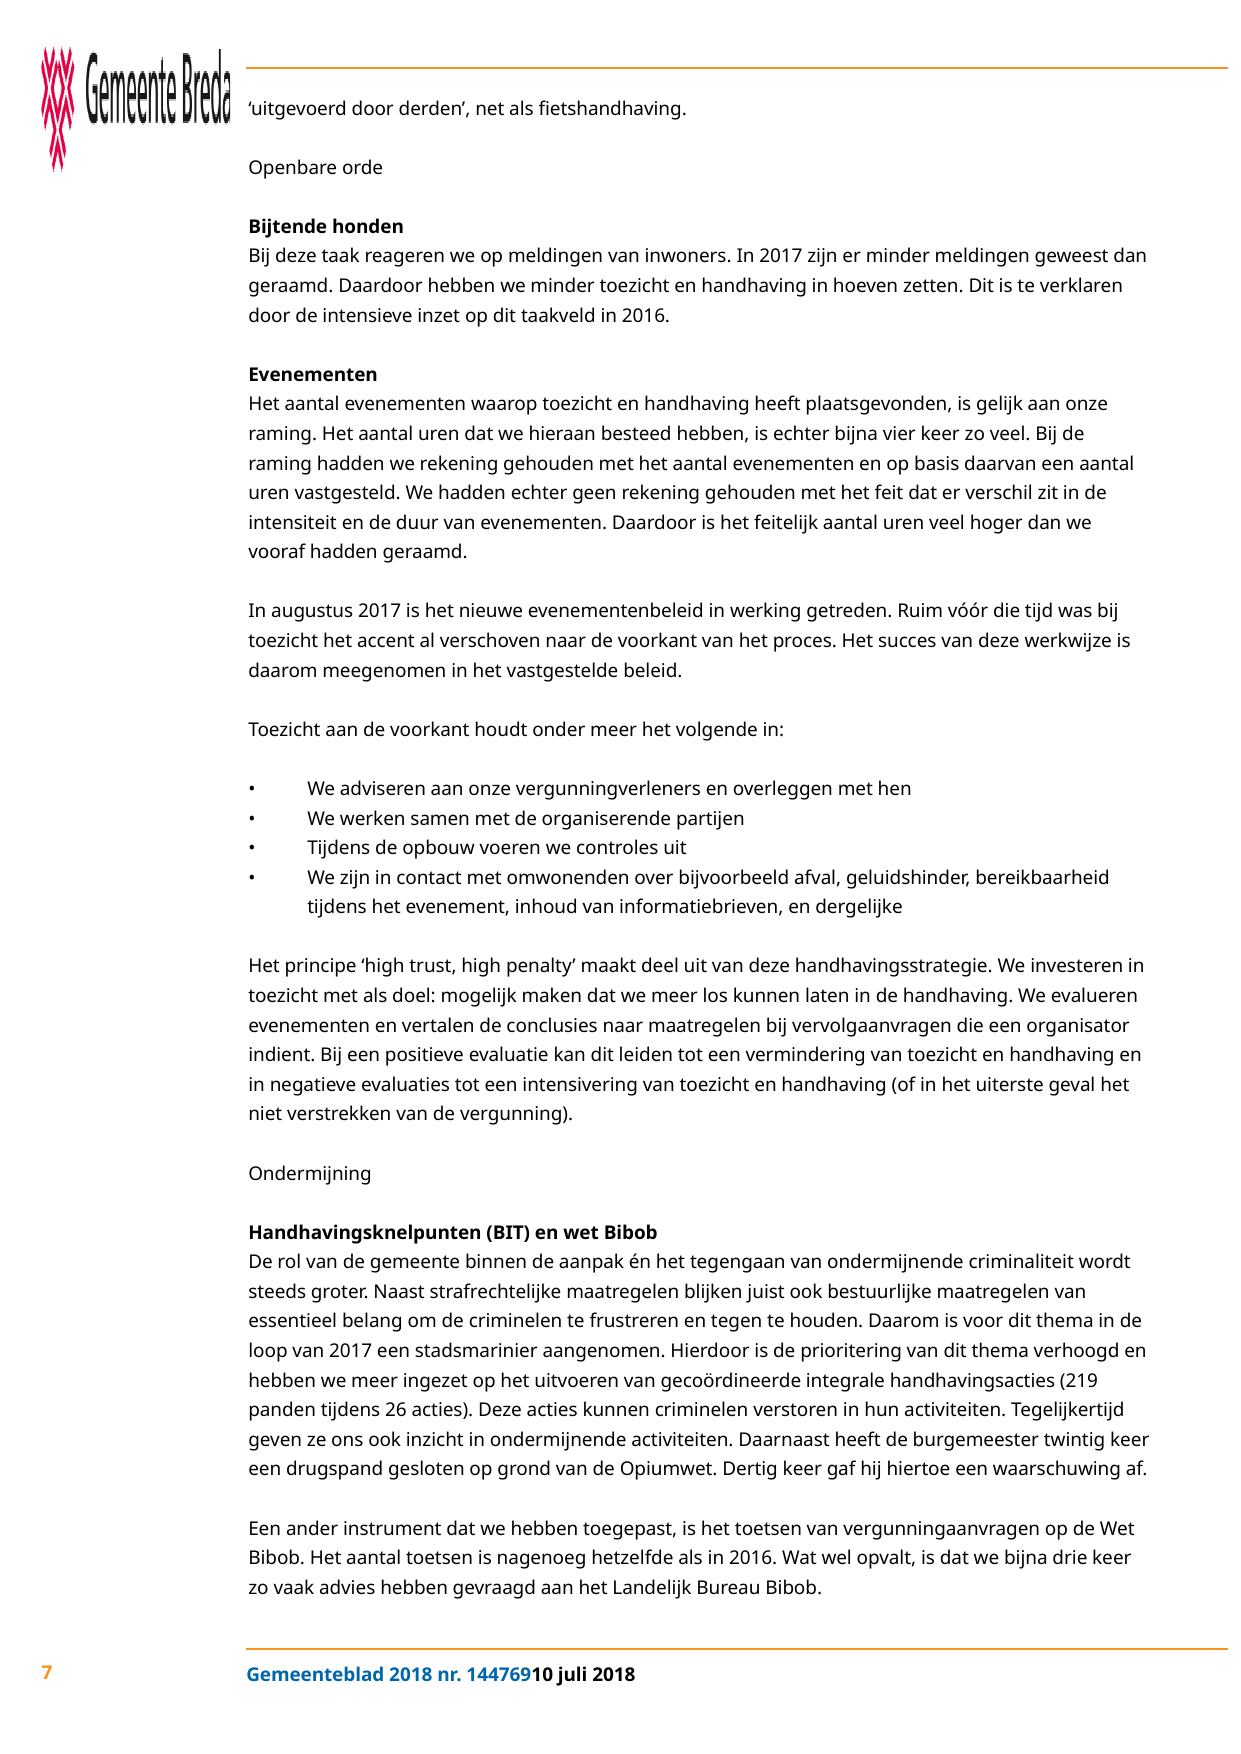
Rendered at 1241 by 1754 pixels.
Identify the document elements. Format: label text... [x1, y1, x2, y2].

text Het principe ‘high trust, high penalty’ maakt deel uit van deze handhavingsstrategie. We investeren in toezicht met als doel: mogelijk maken dat we meer los kunnen laten in de handhaving. We evalueren evenementen en vertalen de conclusies naar maatregelen bij vervolgaanvragen die een organisator indient. Bij een positieve evaluatie kan dit leiden tot een vermindering van toezicht en handhaving en in negatieve evaluaties tot een intensivering van toezicht en handhaving (of in het uiterste geval het niet verstrekken van de vergunning). [248, 953, 1152, 1126]
text Evenementen [248, 361, 1152, 387]
list We werken samen met de organiserende partijen [248, 805, 1152, 831]
text De rol van de gemeente binnen de aanpak én het tegengaan van ondermijnende criminaliteit wordt steeds groter. Naast strafrechtelijke maatregelen blijken juist ook bestuurlijke maatregelen van essentieel belang om de criminelen te frustreren en tegen te houden. Daarom is voor dit thema in de loop van 2017 een stadsmarinier aangenomen. Hierdoor is de prioritering van dit thema verhoogd en hebben we meer ingezet op het uitvoeren van gecoördineerde integrale handhavingsacties (219 panden tijdens 26 acties). Deze acties kunnen criminelen verstoren in hun activiteiten. Tegelijkertijd geven ze ons ook inzicht in ondermijnende activiteiten. Daarnaast heeft de burgemeester twintig keer een drugspand gesloten op grond van de Opiumwet. Dertig keer gaf hij hiertoe een waarschuwing af. [248, 1248, 1152, 1481]
text Bijtende honden [248, 213, 1152, 239]
text Ondermijning [248, 1160, 1152, 1186]
list We zijn in contact met omwonenden over bijvoorbeeld afval, geluidshinder, bereikbaarheid tijdens het evenement, inhoud van informatiebrieven, en dergelijke [248, 864, 1152, 919]
list We adviseren aan onze vergunningverleners en overleggen met hen [248, 775, 1152, 801]
text Een ander instrument dat we hebben toegepast, is het toetsen van vergunningaanvragen op de Wet Bibob. Het aantal toetsen is nagenoeg hetzelfde als in 2016. Wat wel opvalt, is dat we bijna drie keer zo vaak advies hebben gevraagd aan het Landelijk Bureau Bibob. [248, 1515, 1152, 1600]
list Tijdens de opbouw voeren we controles uit [248, 834, 1152, 860]
text Toezicht aan de voorkant houdt onder meer het volgende in: [248, 716, 1152, 742]
picture [41, 47, 231, 172]
text Openbare orde [248, 154, 1152, 180]
text Bij deze taak reageren we op meldingen van inwoners. In 2017 zijn er minder meldingen geweest dan geraamd. Daardoor hebben we minder toezicht en handhaving in hoeven zetten. Dit is te verklaren door de intensieve inzet op dit taakveld in 2016. [248, 243, 1152, 328]
text ‘uitgevoerd door derden’, net als fietshandhaving. [248, 95, 1152, 121]
text Het aantal evenementen waarop toezicht en handhaving heeft plaatsgevonden, is gelijk aan onze raming. Het aantal uren dat we hieraan besteed hebben, is echter bijna vier keer zo veel. Bij de raming hadden we rekening gehouden met het aantal evenementen en op basis daarvan een aantal uren vastgesteld. We hadden echter geen rekening gehouden met het feit dat er verschil zit in de intensiteit en de duur van evenementen. Daardoor is het feitelijk aantal uren veel hoger dan we vooraf hadden geraamd. [248, 391, 1152, 564]
text In augustus 2017 is het nieuwe evenementenbeleid in werking getreden. Ruim vóór die tijd was bij toezicht het accent al verschoven naar de voorkant van het proces. Het succes van deze werkwijze is daarom meegenomen in het vastgestelde beleid. [248, 598, 1152, 683]
text Handhavingsknelpunten (BIT) en wet Bibob [248, 1219, 1152, 1245]
